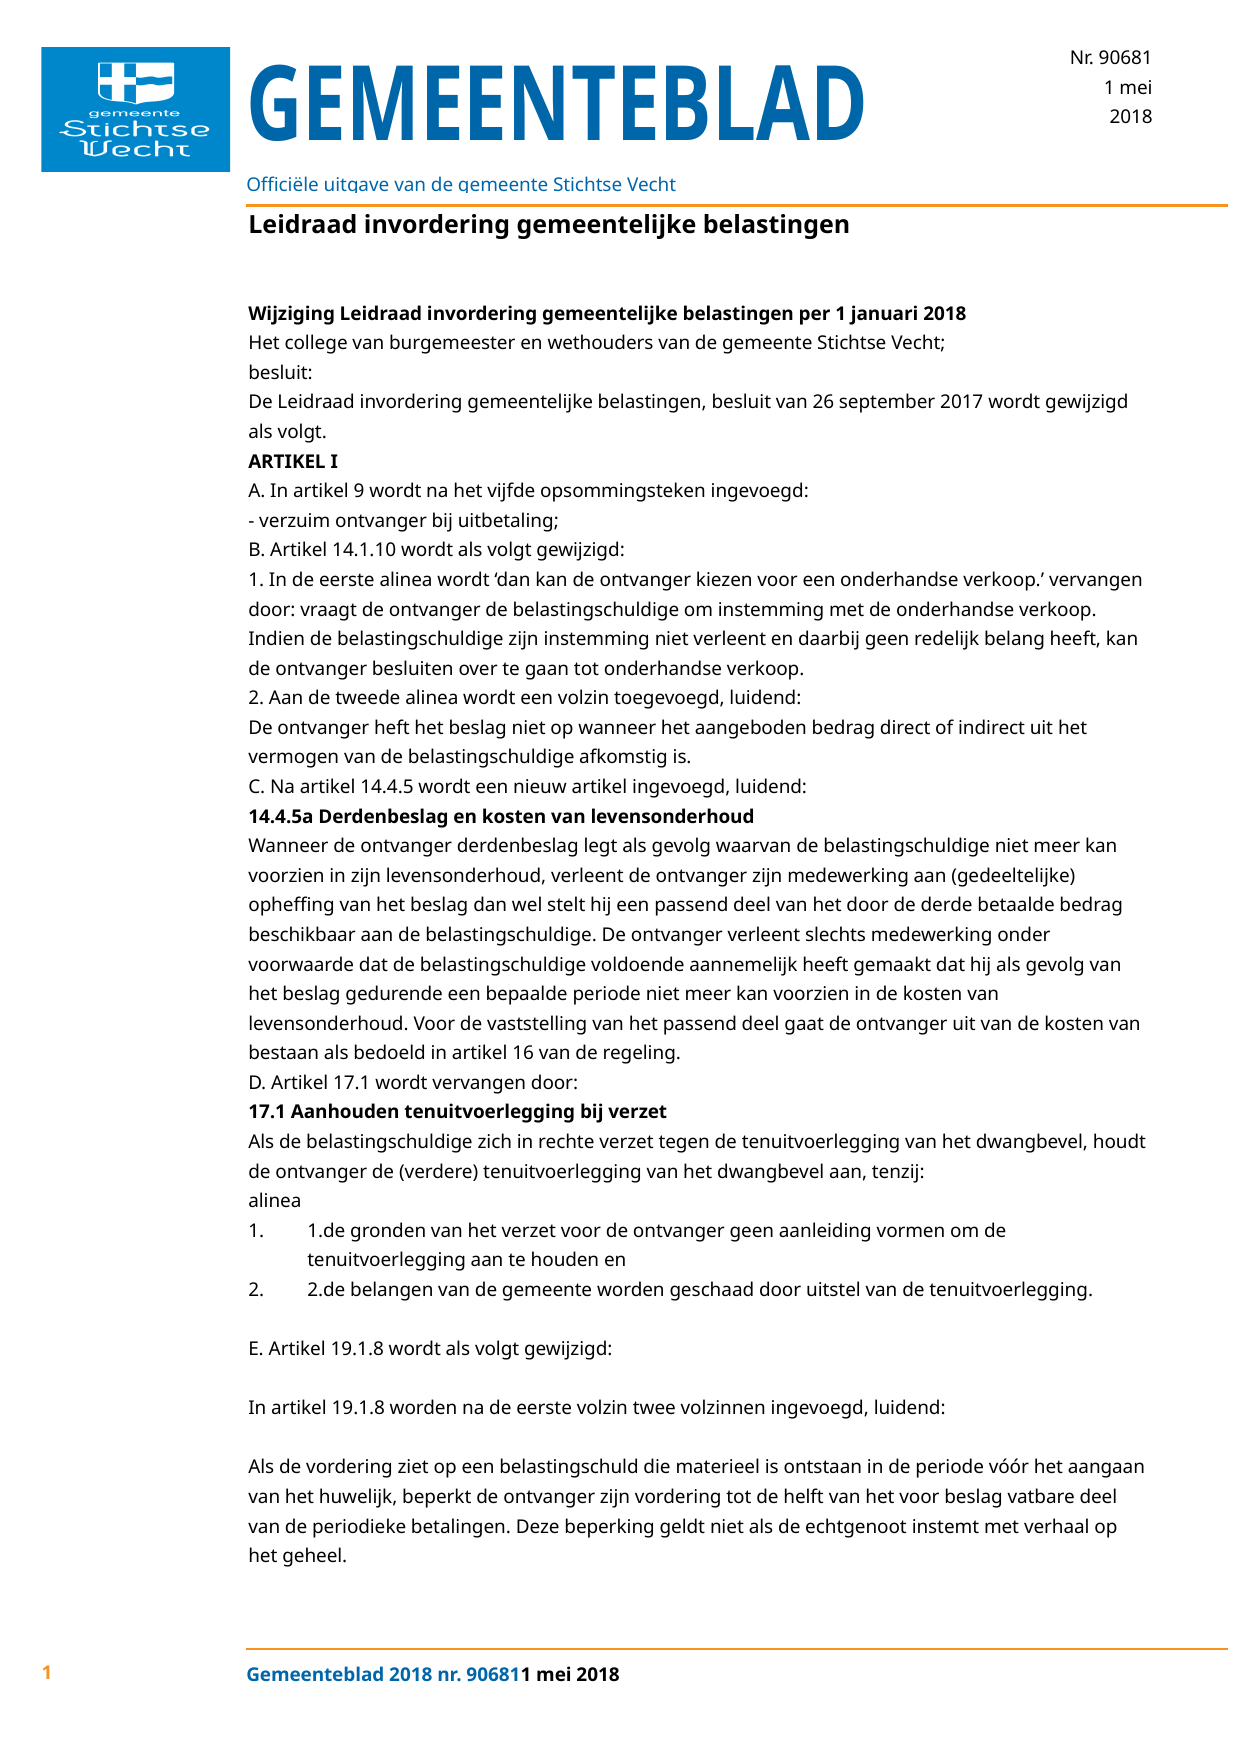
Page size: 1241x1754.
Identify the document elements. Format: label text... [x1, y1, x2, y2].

text B. Artikel 14.1.10 wordt als volgt gewijzigd: [248, 537, 1152, 562]
text Het college van burgemeester en wethouders van de gemeente Stichtse Vecht; [248, 329, 1152, 355]
text 1. In de eerste alinea wordt ‘dan kan de ontvanger kiezen voor een onderhandse verkoop.’ vervangen door: vraagt de ontvanger de belastingschuldige om instemming met de onderhandse verkoop. Indien de belastingschuldige zijn instemming niet verleent en daarbij geen redelijk belang heeft, kan de ontvanger besluiten over te gaan tot onderhandse verkoop. [248, 566, 1152, 681]
text ARTIKEL I [248, 448, 1152, 473]
text Als de belastingschuldige zich in rechte verzet tegen de tenuitvoerlegging van het dwangbevel, houdt de ontvanger de (verdere) tenuitvoerlegging van het dwangbevel aan, tenzij: [248, 1128, 1152, 1183]
picture [137, 63, 174, 103]
text In artikel 19.1.8 worden na de eerste volzin twee volzinnen ingevoegd, luidend: [248, 1394, 1152, 1420]
text 17.1 Aanhouden tenuitvoerlegging bij verzet [248, 1099, 1152, 1124]
picture [99, 63, 135, 101]
text alinea [248, 1187, 1152, 1213]
text Wanneer de ontvanger derdenbeslag legt als gevolg waarvan de belastingschuldige niet meer kan voorzien in zijn levensonderhoud, verleent de ontvanger zijn medewerking aan (gedeeltelijke) opheffing van het beslag dan wel stelt hij een passend deel van het door de derde betaalde bedrag beschikbaar aan de belastingschuldige. De ontvanger verleent slechts medewerking onder voorwaarde dat de belastingschuldige voldoende aannemelijk heeft gemaakt dat hij als gevolg van het beslag gedurende een bepaalde periode niet meer kan voorzien in de kosten van levensonderhoud. Voor de vaststelling van het passend deel gaat de ontvanger uit van de kosten van bestaan als bedoeld in artikel 16 van de regeling. [248, 832, 1152, 1065]
text 14.4.5a Derdenbeslag en kosten van levensonderhoud [248, 803, 1152, 828]
text - verzuim ontvanger bij uitbetaling; [248, 507, 1152, 533]
text De Leidraad invordering gemeentelijke belastingen, besluit van 26 september 2017 wordt gewijzigd als volgt. [248, 389, 1152, 444]
text Leidraad invordering gemeentelijke belastingen [248, 207, 1152, 241]
list 1.de gronden van het verzet voor de ontvanger geen aanleiding vormen om de tenuitvoerlegging aan te houden en [248, 1217, 1152, 1272]
text besluit: [248, 359, 1152, 385]
text De ontvanger heft het beslag niet op wanneer het aangeboden bedrag direct of indirect uit het vermogen van de belastingschuldige afkomstig is. [248, 714, 1152, 769]
text A. In artikel 9 wordt na het vijfde opsommingsteken ingevoegd: [248, 477, 1152, 503]
list 2.de belangen van de gemeente worden geschaad door uitstel van de tenuitvoerlegging. [248, 1276, 1152, 1302]
text D. Artikel 17.1 wordt vervangen door: [248, 1069, 1152, 1095]
text Als de vordering ziet op een belastingschuld die materieel is ontstaan in de periode vóór het aangaan van het huwelijk, beperkt de ontvanger zijn vordering tot de helft van het voor beslag vatbare deel van de periodieke betalingen. Deze beperking geldt niet als de echtgenoot instemt met verhaal op het geheel. [248, 1454, 1152, 1568]
text C. Na artikel 14.4.5 wordt een nieuw artikel ingevoegd, luidend: [248, 773, 1152, 799]
text Wijziging Leidraad invordering gemeentelijke belastingen per 1 januari 2018 [248, 300, 1152, 326]
text E. Artikel 19.1.8 wordt als volgt gewijzigd: [248, 1335, 1152, 1361]
text 2. Aan de tweede alinea wordt een volzin toegevoegd, luidend: [248, 684, 1152, 710]
